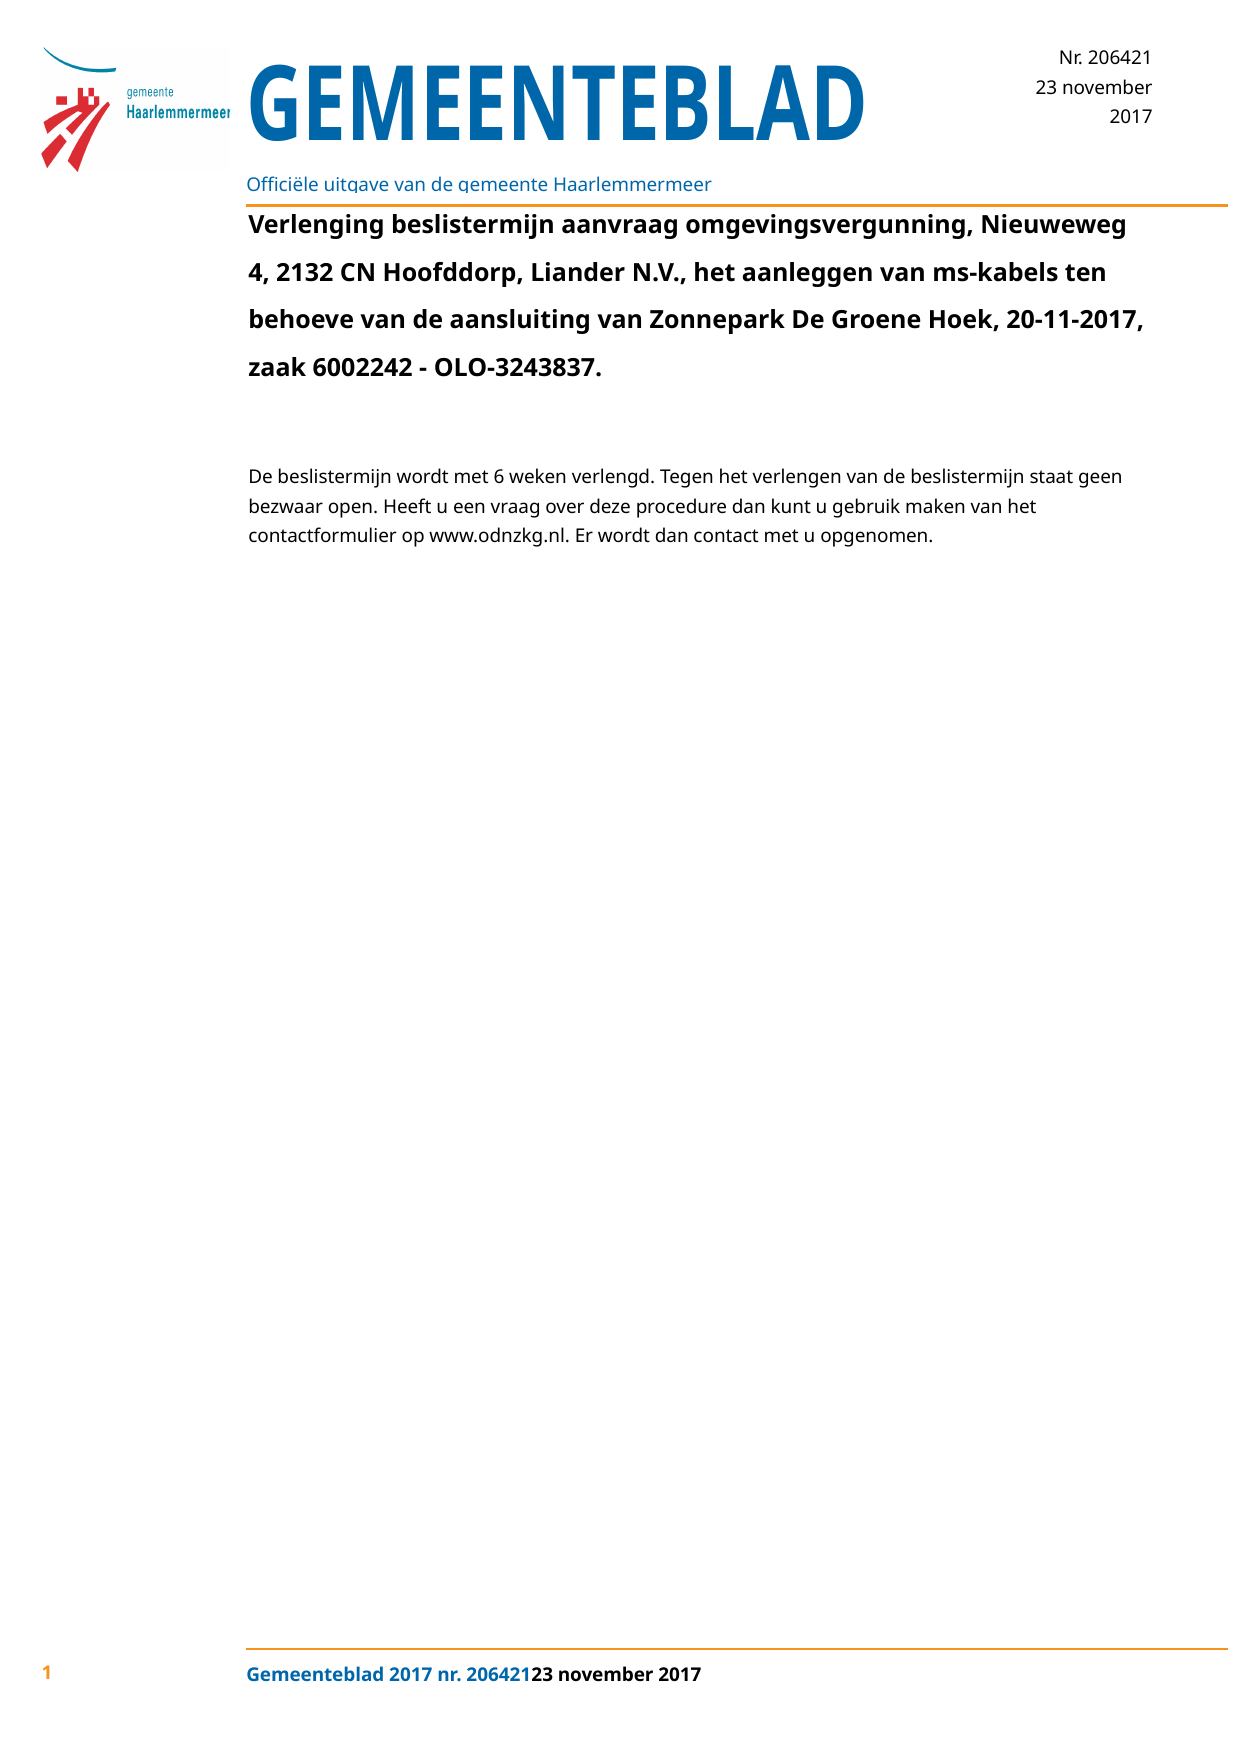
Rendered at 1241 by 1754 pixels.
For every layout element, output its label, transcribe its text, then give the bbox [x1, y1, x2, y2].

picture [41, 47, 231, 172]
text Verlenging beslistermijn aanvraag omgevingsvergunning, Nieuweweg 4, 2132 CN Hoofddorp, Liander N.V., het aanleggen van ms-kabels ten behoeve van de aansluiting van Zonnepark De Groene Hoek, 20-11-2017, zaak 6002242 - OLO-3243837. [248, 207, 1152, 384]
text De beslistermijn wordt met 6 weken verlengd. Tegen het verlengen van de beslistermijn staat geen bezwaar open. Heeft u een vraag over deze procedure dan kunt u gebruik maken van het contactformulier op www.odnzkg.nl. Er wordt dan contact met u opgenomen. [248, 463, 1152, 548]
